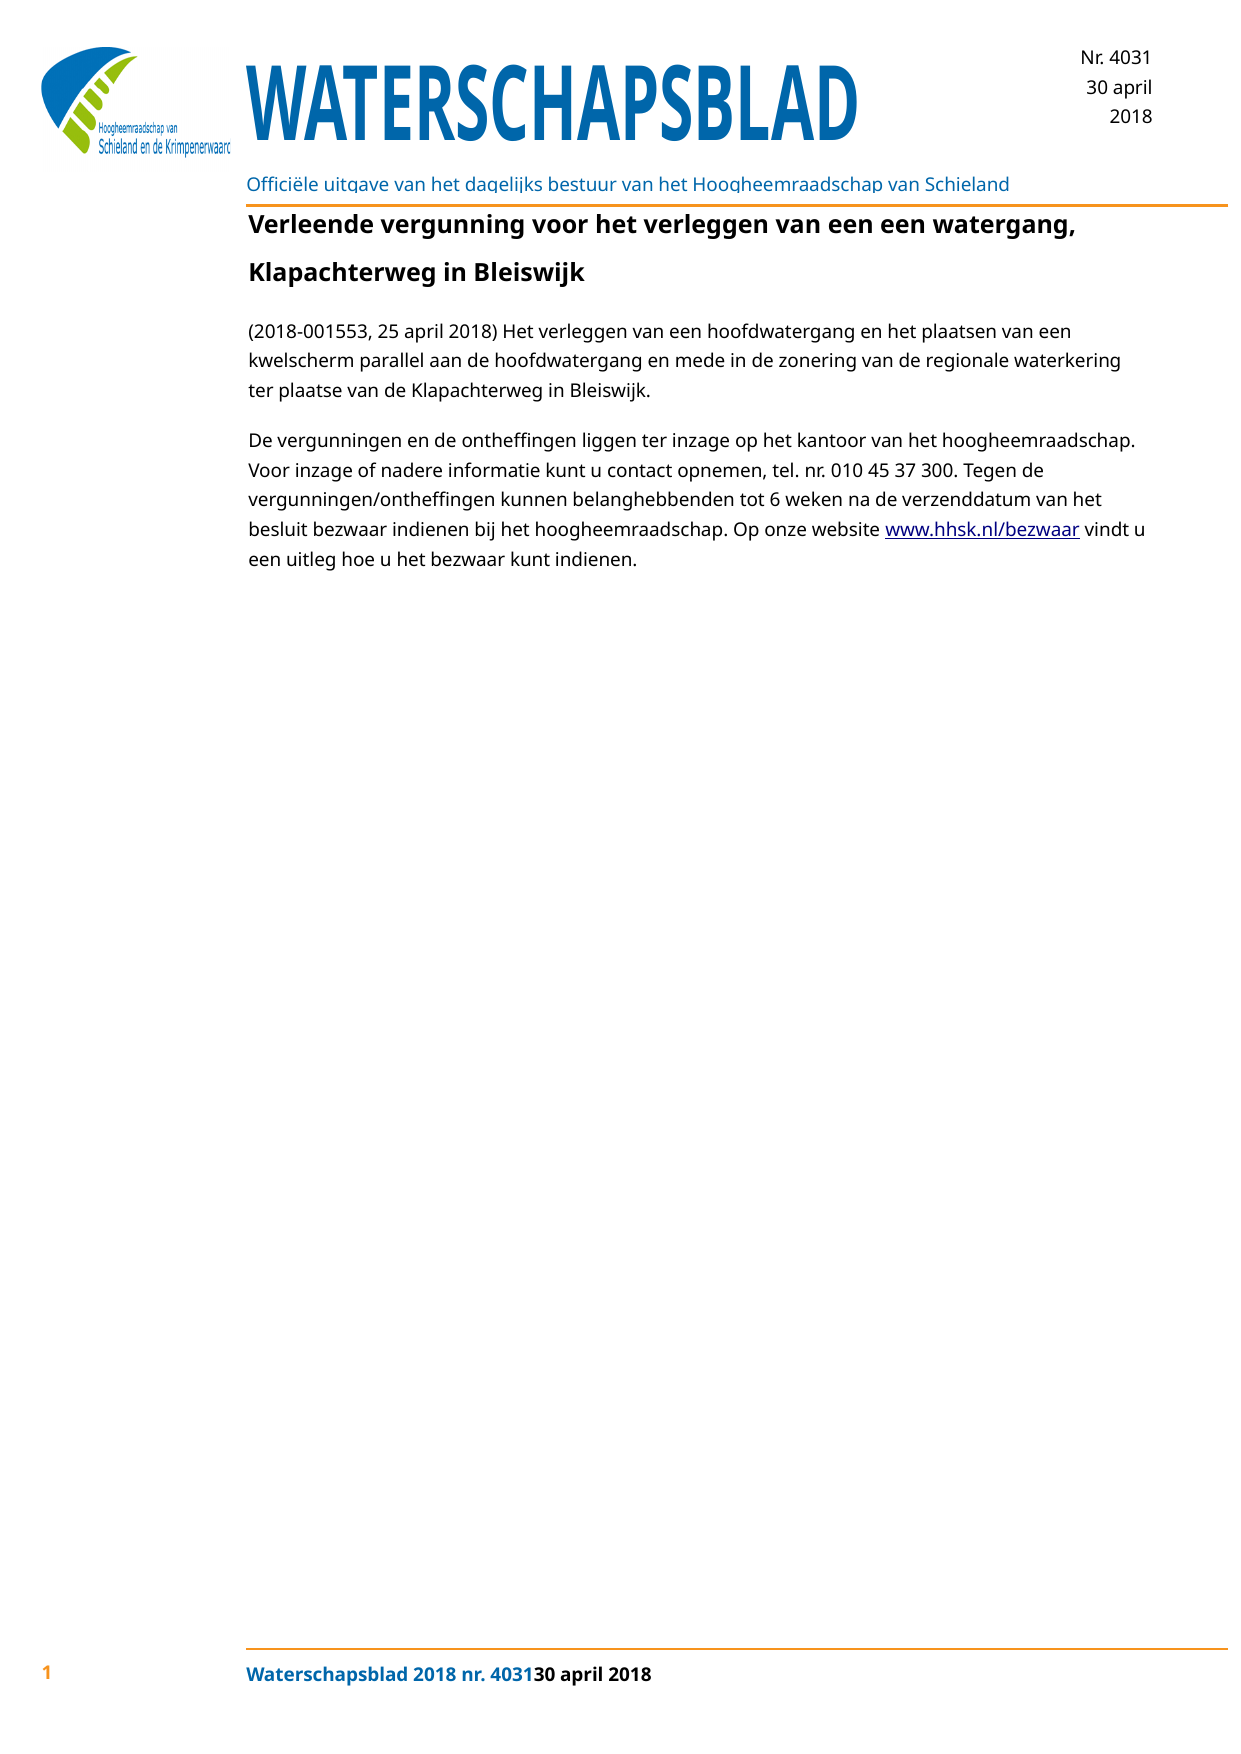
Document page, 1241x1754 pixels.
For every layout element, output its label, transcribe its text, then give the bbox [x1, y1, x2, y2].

text Verleende vergunning voor het verleggen van een een watergang, Klapachterweg in Bleiswijk [248, 207, 1152, 288]
text (2018-001553, 25 april 2018) Het verleggen van een hoofdwatergang en het plaatsen van een kwelscherm parallel aan de hoofdwatergang en mede in de zonering van de regionale waterkering ter plaatse van de Klapachterweg in Bleiswijk. [248, 318, 1152, 403]
picture [41, 47, 231, 172]
text De vergunningen en de ontheffingen liggen ter inzage op het kantoor van het hoogheemraadschap. Voor inzage of nadere informatie kunt u contact opnemen, tel. nr. 010 45 37 300. Tegen de vergunningen/ontheffingen kunnen belanghebbenden tot 6 weken na de verzenddatum van het besluit bezwaar indienen bij het hoogheemraadschap. Op onze website www.hhsk.nl/bezwaar vindt u een uitleg hoe u het bezwaar kunt indienen. [248, 427, 1152, 572]
